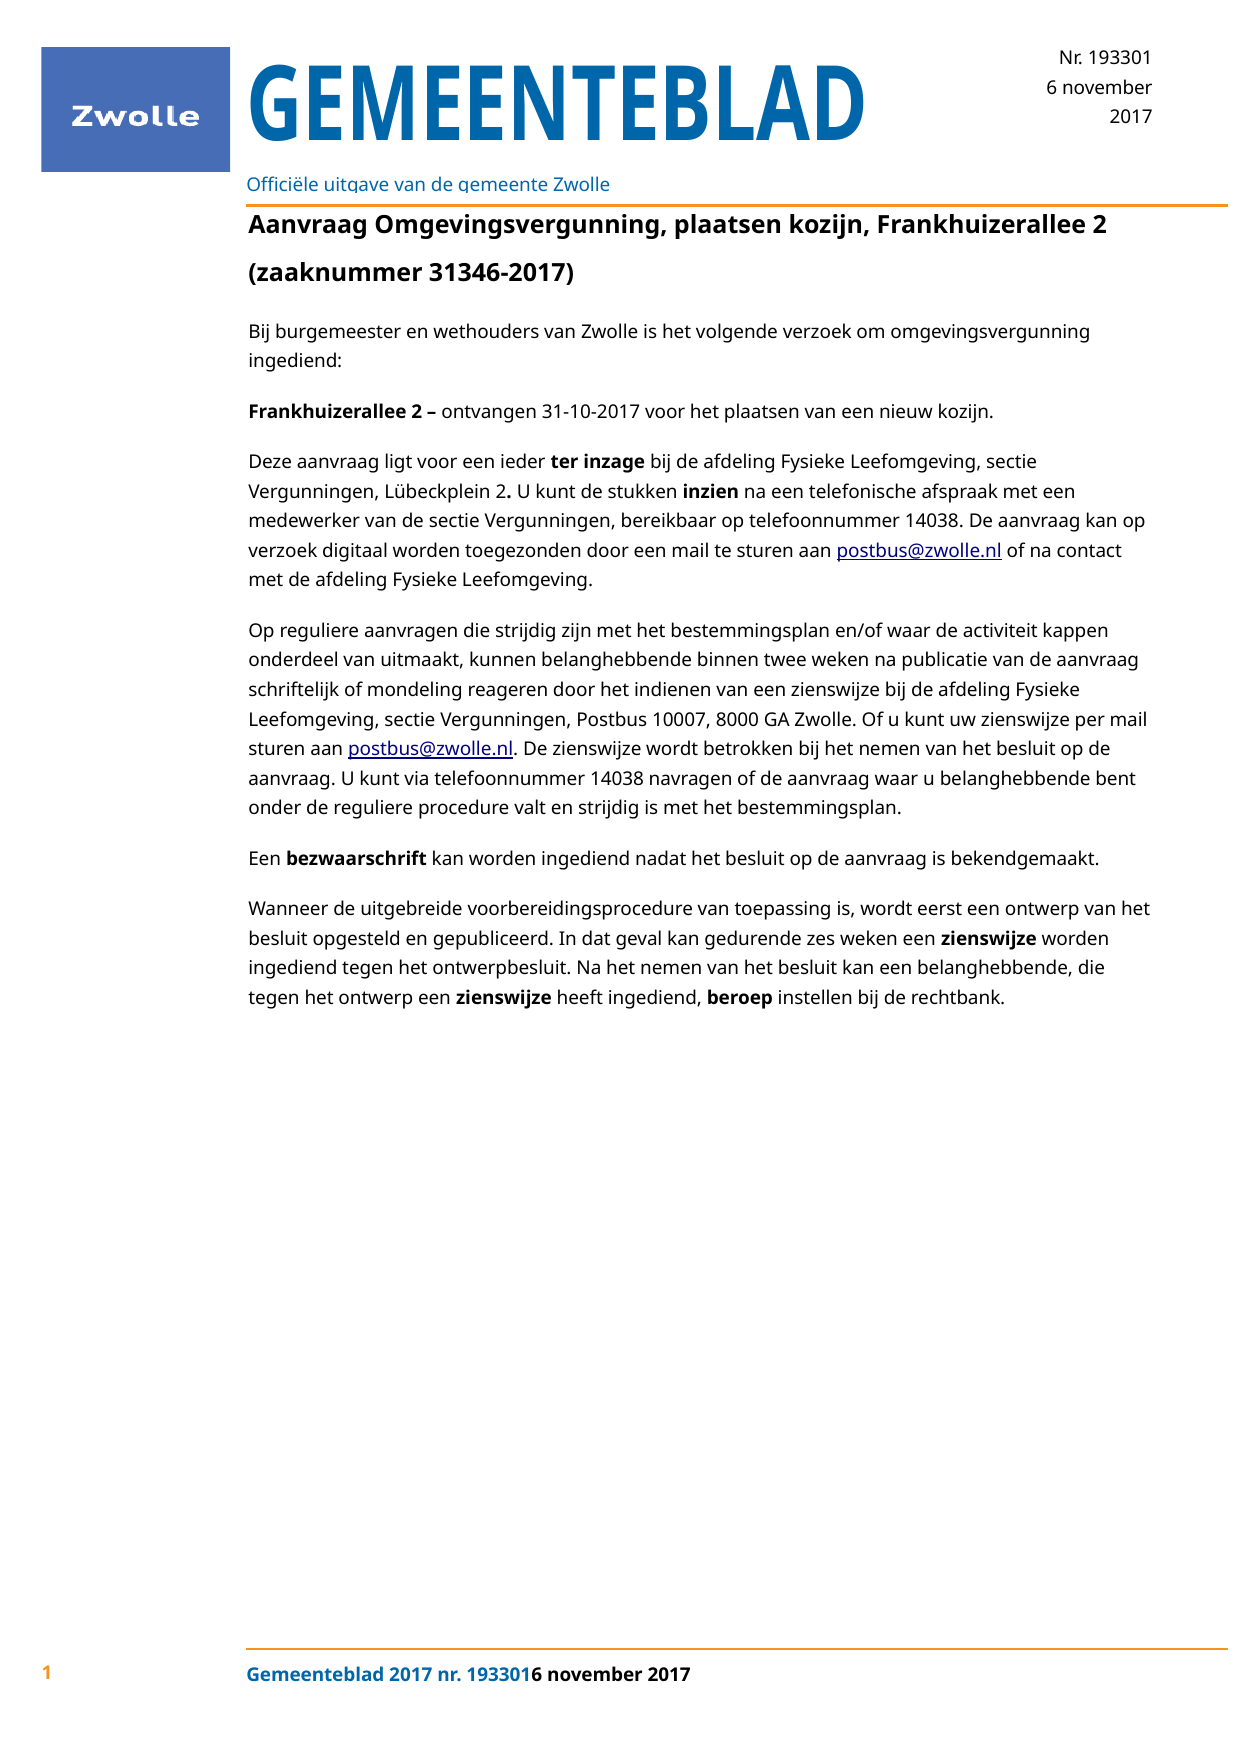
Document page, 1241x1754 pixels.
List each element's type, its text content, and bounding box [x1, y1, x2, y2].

text Bij burgemeester en wethouders van Zwolle is het volgende verzoek om omgevingsvergunning ingediend: [248, 318, 1152, 373]
text Een bezwaarschrift kan worden ingediend nadat het besluit op de aanvraag is bekendgemaakt. [248, 845, 1152, 871]
text Aanvraag Omgevingsvergunning, plaatsen kozijn, Frankhuizerallee 2 (zaaknummer 31346-2017) [248, 207, 1152, 288]
picture [41, 47, 231, 172]
text Wanneer de uitgebreide voorbereidingsprocedure van toepassing is, wordt eerst een ontwerp van het besluit opgesteld en gepubliceerd. In dat geval kan gedurende zes weken een zienswijze worden ingediend tegen het ontwerpbesluit. Na het nemen van het besluit kan een belanghebbende, die tegen het ontwerp een zienswijze heeft ingediend, beroep instellen bij de rechtbank. [248, 895, 1152, 1010]
text Frankhuizerallee 2 – ontvangen 31-10-2017 voor het plaatsen van een nieuw kozijn. [248, 398, 1152, 424]
text Deze aanvraag ligt voor een ieder ter inzage bij de afdeling Fysieke Leefomgeving, sectie Vergunningen, Lübeckplein 2. U kunt de stukken inzien na een telefonische afspraak met een medewerker van de sectie Vergunningen, bereikbaar op telefoonnummer 14038. De aanvraag kan op verzoek digitaal worden toegezonden door een mail te sturen aan postbus@zwolle.nl of na contact met de afdeling Fysieke Leefomgeving. [248, 448, 1152, 592]
text Op reguliere aanvragen die strijdig zijn met het bestemmingsplan en/of waar de activiteit kappen onderdeel van uitmaakt, kunnen belanghebbende binnen twee weken na publicatie van de aanvraag schriftelijk of mondeling reageren door het indienen van een zienswijze bij de afdeling Fysieke Leefomgeving, sectie Vergunningen, Postbus 10007, 8000 GA Zwolle. Of u kunt uw zienswijze per mail sturen aan postbus@zwolle.nl. De zienswijze wordt betrokken bij het nemen van het besluit op de aanvraag. U kunt via telefoonnummer 14038 navragen of de aanvraag waar u belanghebbende bent onder de reguliere procedure valt en strijdig is met het bestemmingsplan. [248, 617, 1152, 820]
